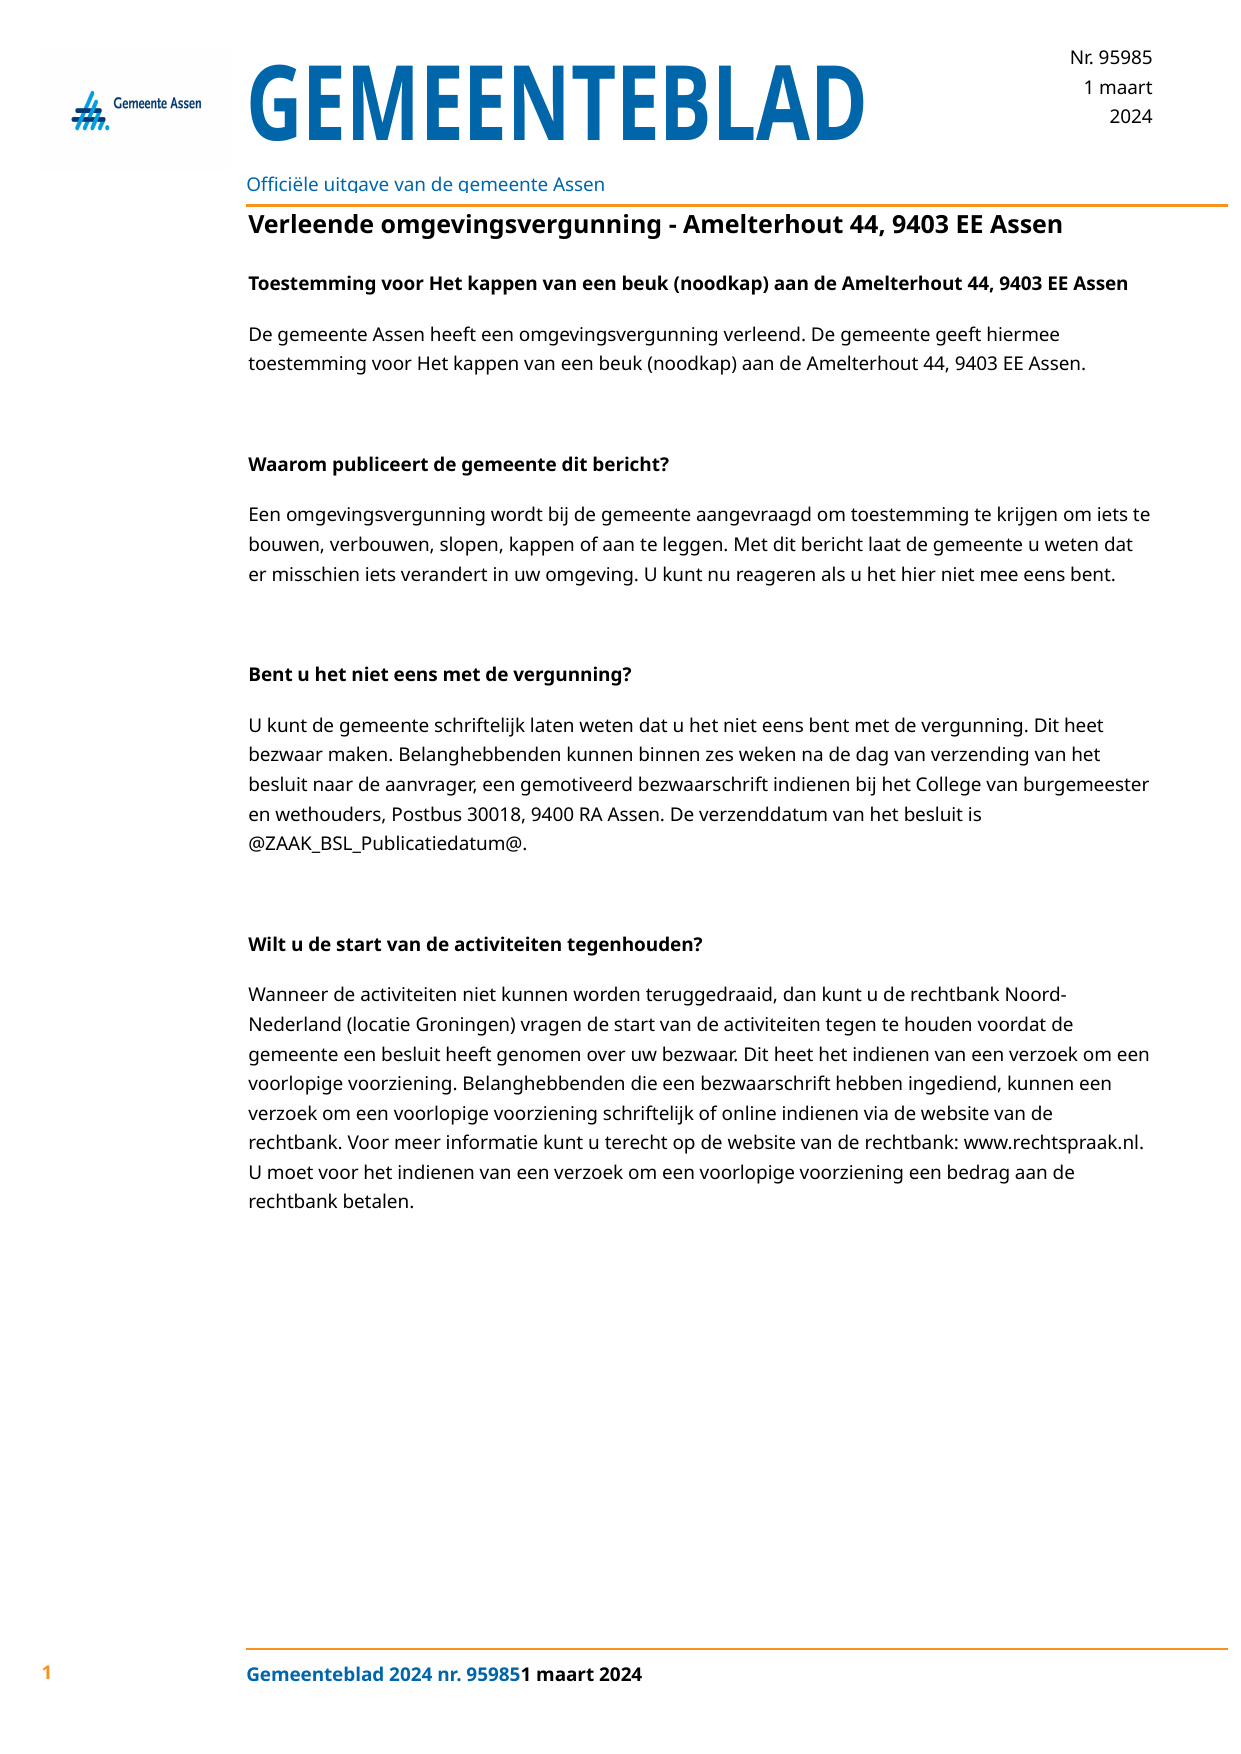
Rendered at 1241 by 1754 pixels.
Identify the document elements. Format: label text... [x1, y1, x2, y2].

text Bent u het niet eens met de vergunning? [248, 662, 1152, 687]
text Waarom publiceert de gemeente dit bericht? [248, 451, 1152, 477]
text Toestemming voor Het kappen van een beuk (noodkap) aan de Amelterhout 44, 9403 EE Assen [248, 270, 1152, 296]
text Een omgevingsvergunning wordt bij de gemeente aangevraagd om toestemming te krijgen om iets te bouwen, verbouwen, slopen, kappen of aan te leggen. Met dit bericht laat de gemeente u weten dat er misschien iets verandert in uw omgeving. U kunt nu reageren als u het hier niet mee eens bent. [248, 502, 1152, 586]
text U kunt de gemeente schriftelijk laten weten dat u het niet eens bent met de vergunning. Dit heet bezwaar maken. Belanghebbenden kunnen binnen zes weken na de dag van verzending van het besluit naar de aanvrager, een gemotiveerd bezwaarschrift indienen bij het College van burgemeester en wethouders, Postbus 30018, 9400 RA Assen. De verzenddatum van het besluit is @ZAAK_BSL_Publicatiedatum@. [248, 712, 1152, 856]
text De gemeente Assen heeft een omgevingsvergunning verleend. De gemeente geeft hiermee toestemming voor Het kappen van een beuk (noodkap) aan de Amelterhout 44, 9403 EE Assen. [248, 321, 1152, 376]
text Wanneer de activiteiten niet kunnen worden teruggedraaid, dan kunt u de rechtbank Noord-Nederland (locatie Groningen) vragen de start van de activiteiten tegen te houden voordat de gemeente een besluit heeft genomen over uw bezwaar. Dit heet het indienen van een verzoek om een voorlopige voorziening. Belanghebbenden die een bezwaarschrift hebben ingediend, kunnen een verzoek om een voorlopige voorziening schriftelijk of online indienen via de website van de rechtbank. Voor meer informatie kunt u terecht op de website van de rechtbank: www.rechtspraak.nl. U moet voor het indienen van een verzoek om een voorlopige voorziening een bedrag aan de rechtbank betalen. [248, 982, 1152, 1214]
text Wilt u de start van de activiteiten tegenhouden? [248, 931, 1152, 957]
text Verleende omgevingsvergunning - Amelterhout 44, 9403 EE Assen [248, 207, 1152, 241]
picture [41, 47, 231, 172]
